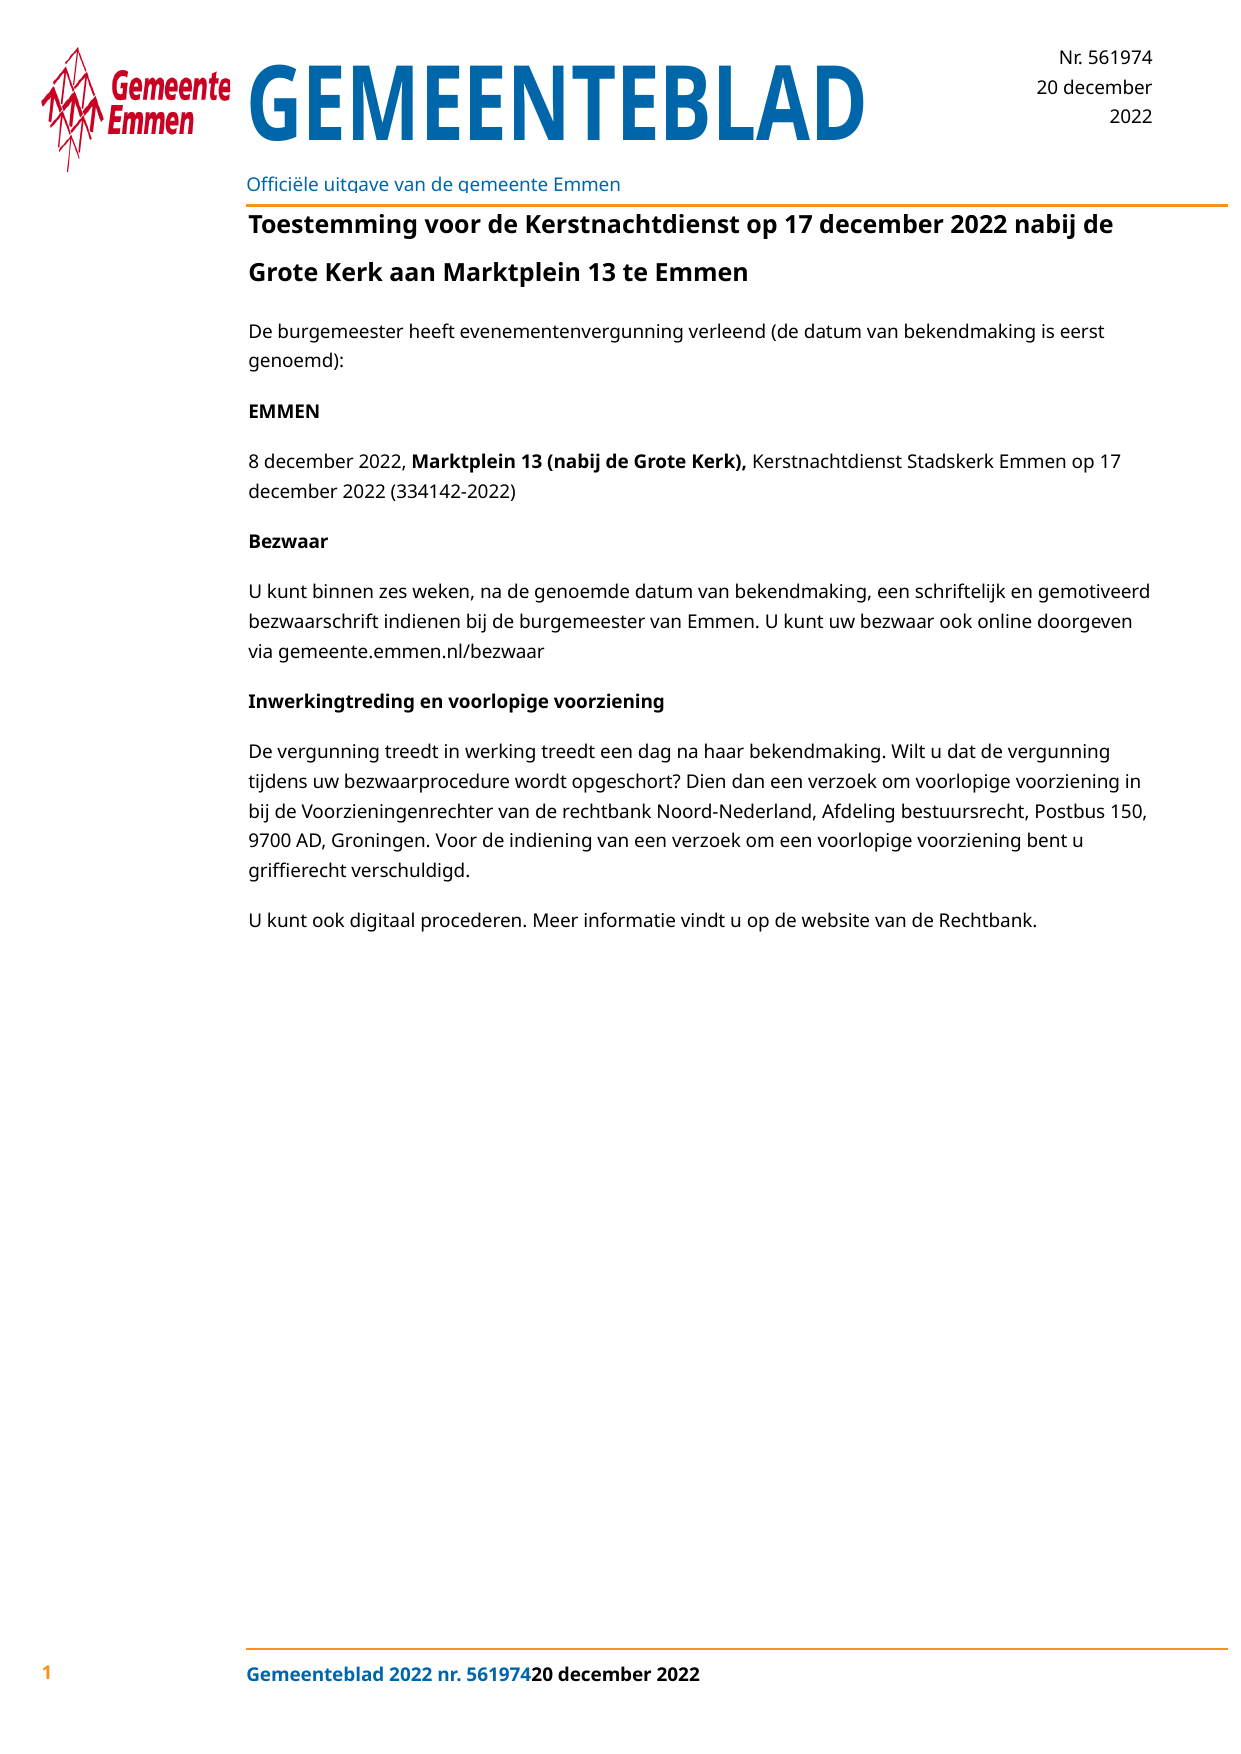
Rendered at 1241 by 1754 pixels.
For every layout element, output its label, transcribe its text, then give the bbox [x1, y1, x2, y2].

text De vergunning treedt in werking treedt een dag na haar bekendmaking. Wilt u dat de vergunning tijdens uw bezwaarprocedure wordt opgeschort? Dien dan een verzoek om voorlopige voorziening in bij de Voorzieningenrechter van de rechtbank Noord-Nederland, Afdeling bestuursrecht, Postbus 150, 9700 AD, Groningen. Voor de indiening van een verzoek om een voorlopige voorziening bent u griffierecht verschuldigd. [248, 739, 1152, 883]
text U kunt ook digitaal procederen. Meer informatie vindt u op de website van de Rechtbank. [248, 907, 1152, 933]
text EMMEN [248, 398, 1152, 424]
picture [41, 47, 231, 172]
text Bezwaar [248, 528, 1152, 554]
text U kunt binnen zes weken, na de genoemde datum van bekendmaking, een schriftelijk en gemotiveerd bezwaarschrift indienen bij de burgemeester van Emmen. U kunt uw bezwaar ook online doorgeven via gemeente.emmen.nl/bezwaar [248, 579, 1152, 664]
text Toestemming voor de Kerstnachtdienst op 17 december 2022 nabij de Grote Kerk aan Marktplein 13 te Emmen [248, 207, 1152, 288]
text De burgemeester heeft evenementenvergunning verleend (de datum van bekendmaking is eerst genoemd): [248, 318, 1152, 373]
text 8 december 2022, Marktplein 13 (nabij de Grote Kerk), Kerstnachtdienst Stadskerk Emmen op 17 december 2022 (334142-2022) [248, 448, 1152, 504]
text Inwerkingtreding en voorlopige voorziening [248, 688, 1152, 714]
